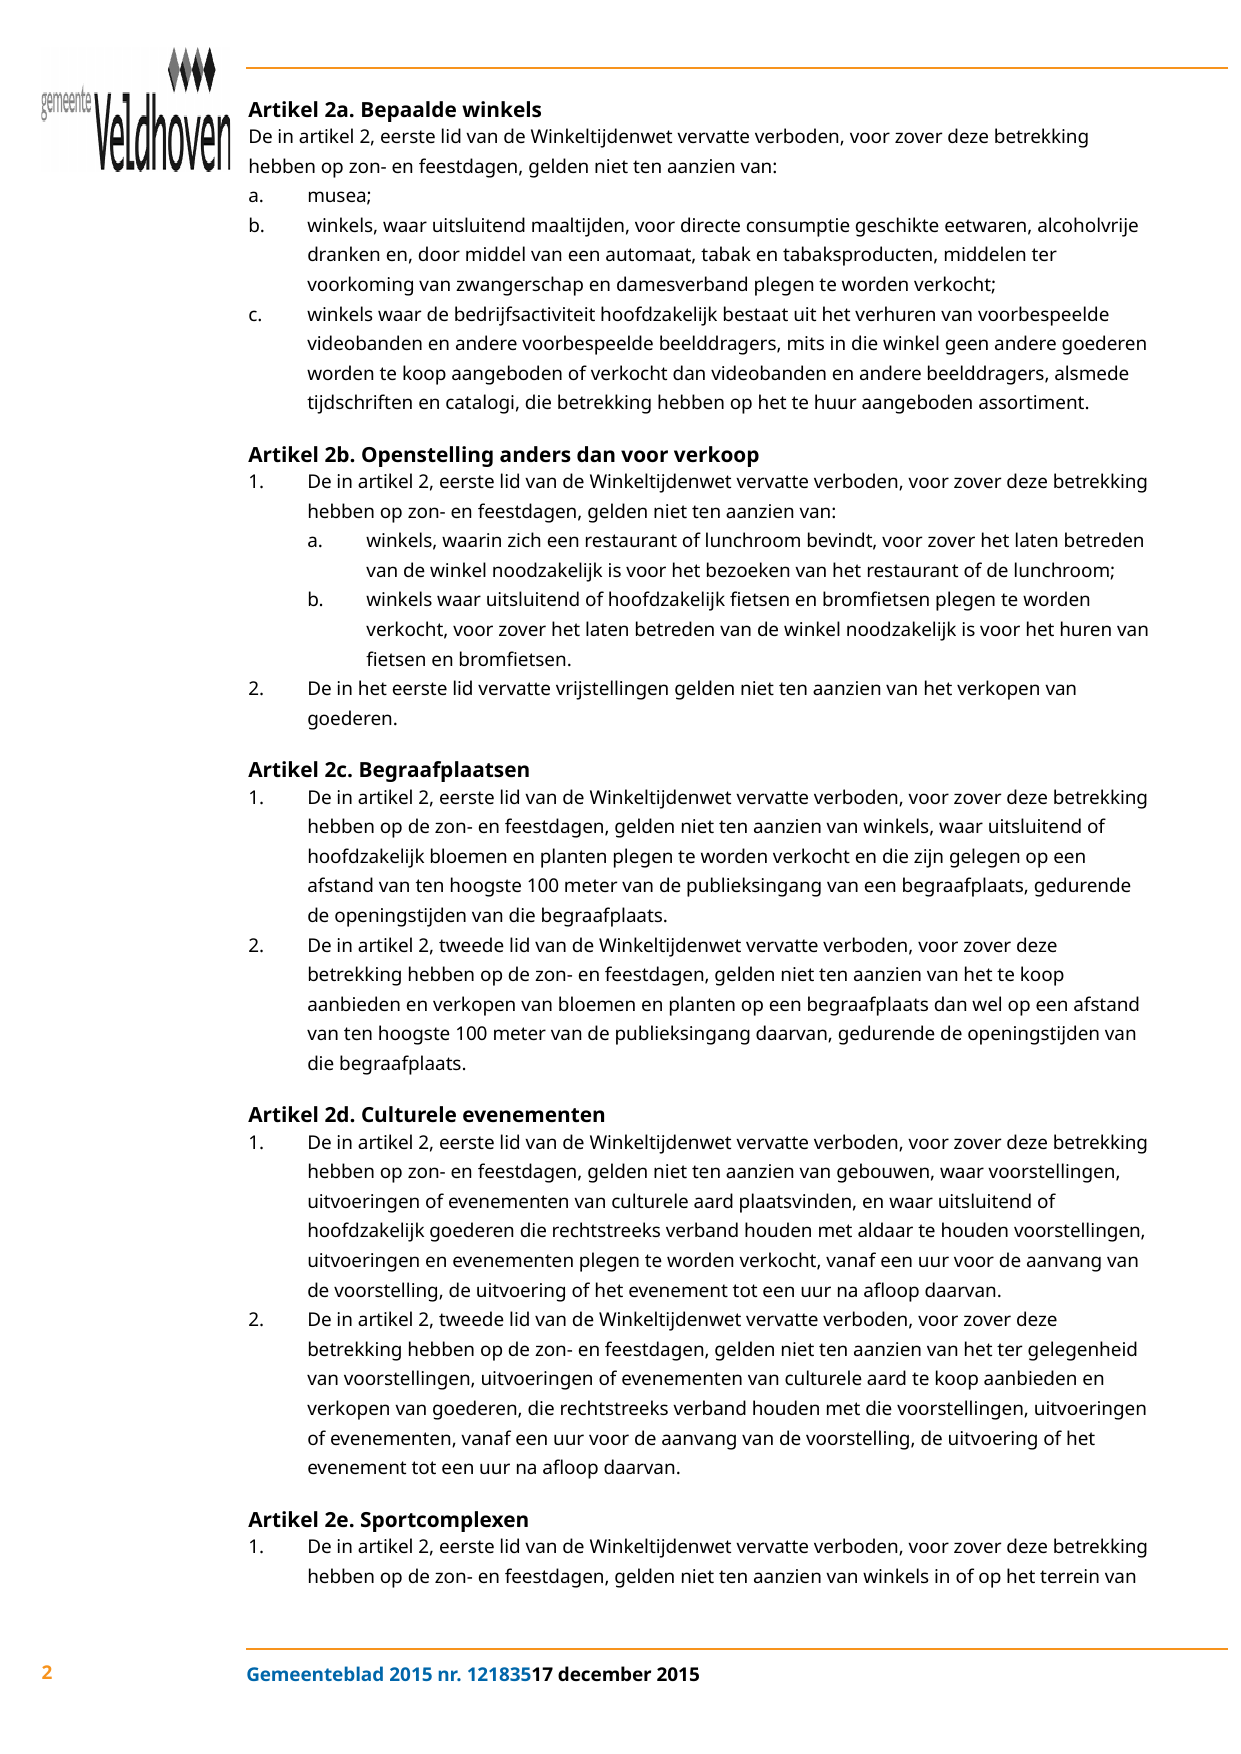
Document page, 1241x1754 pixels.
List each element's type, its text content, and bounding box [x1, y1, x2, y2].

list De in artikel 2, eerste lid van de Winkeltijdenwet vervatte verboden, voor zover deze betrekking hebben op zon- en feestdagen, gelden niet ten aanzien van: [248, 468, 1152, 524]
picture [41, 47, 231, 172]
list De in artikel 2, eerste lid van de Winkeltijdenwet vervatte verboden, voor zover deze betrekking hebben op de zon- en feestdagen, gelden niet ten aanzien van winkels in of op het terrein van [248, 1533, 1152, 1588]
text Artikel 2d. Culturele evenementen [248, 1101, 1152, 1129]
text Artikel 2c. Begraafplaatsen [248, 755, 1152, 784]
list De in het eerste lid vervatte vrijstellingen gelden niet ten aanzien van het verkopen van goederen. [248, 675, 1152, 731]
list winkels, waar uitsluitend maaltijden, voor directe consumptie geschikte eetwaren, alcoholvrije dranken en, door middel van een automaat, tabak en tabaksproducten, middelen ter voorkoming van zwangerschap en damesverband plegen te worden verkocht; [248, 212, 1152, 297]
list De in artikel 2, eerste lid van de Winkeltijdenwet vervatte verboden, voor zover deze betrekking hebben op de zon- en feestdagen, gelden niet ten aanzien van winkels, waar uitsluitend of hoofdzakelijk bloemen en planten plegen te worden verkocht en die zijn gelegen op een afstand van ten hoogste 100 meter van de publieksingang van een begraafplaats, gedurende de openingstijden van die begraafplaats. [248, 784, 1152, 928]
text Artikel 2a. Bepaalde winkels [248, 95, 1152, 123]
list De in artikel 2, eerste lid van de Winkeltijdenwet vervatte verboden, voor zover deze betrekking hebben op zon- en feestdagen, gelden niet ten aanzien van gebouwen, waar voorstellingen, uitvoeringen of evenementen van culturele aard plaatsvinden, en waar uitsluitend of hoofdzakelijk goederen die rechtstreeks verband houden met aldaar te houden voorstellingen, uitvoeringen en evenementen plegen te worden verkocht, vanaf een uur voor de aanvang van de voorstelling, de uitvoering of het evenement tot een uur na afloop daarvan. [248, 1129, 1152, 1303]
text Artikel 2b. Openstelling anders dan voor verkoop [248, 440, 1152, 468]
text Artikel 2e. Sportcomplexen [248, 1505, 1152, 1533]
text De in artikel 2, eerste lid van de Winkeltijdenwet vervatte verboden, voor zover deze betrekking hebben op zon- en feestdagen, gelden niet ten aanzien van: [248, 123, 1152, 178]
list winkels, waarin zich een restaurant of lunchroom bevindt, voor zover het laten betreden van de winkel noodzakelijk is voor het bezoeken van het restaurant of de lunchroom; [307, 527, 1152, 583]
list musea; [248, 182, 1152, 208]
list winkels waar de bedrijfsactiviteit hoofdzakelijk bestaat uit het verhuren van voorbespeelde videobanden en andere voorbespeelde beelddragers, mits in die winkel geen andere goederen worden te koop aangeboden of verkocht dan videobanden en andere beelddragers, alsmede tijdschriften en catalogi, die betrekking hebben op het te huur aangeboden assortiment. [248, 301, 1152, 415]
list winkels waar uitsluitend of hoofdzakelijk fietsen en bromfietsen plegen te worden verkocht, voor zover het laten betreden van de winkel noodzakelijk is voor het huren van fietsen en bromfietsen. [307, 587, 1152, 672]
list De in artikel 2, tweede lid van de Winkeltijdenwet vervatte verboden, voor zover deze betrekking hebben op de zon- en feestdagen, gelden niet ten aanzien van het ter gelegenheid van voorstellingen, uitvoeringen of evenementen van culturele aard te koop aanbieden en verkopen van goederen, die rechtstreeks verband houden met die voorstellingen, uitvoeringen of evenementen, vanaf een uur voor de aanvang van de voorstelling, de uitvoering of het evenement tot een uur na afloop daarvan. [248, 1306, 1152, 1480]
list De in artikel 2, tweede lid van de Winkeltijdenwet vervatte verboden, voor zover deze betrekking hebben op de zon- en feestdagen, gelden niet ten aanzien van het te koop aanbieden en verkopen van bloemen en planten op een begraafplaats dan wel op een afstand van ten hoogste 100 meter van de publieksingang daarvan, gedurende de openingstijden van die begraafplaats. [248, 932, 1152, 1076]
